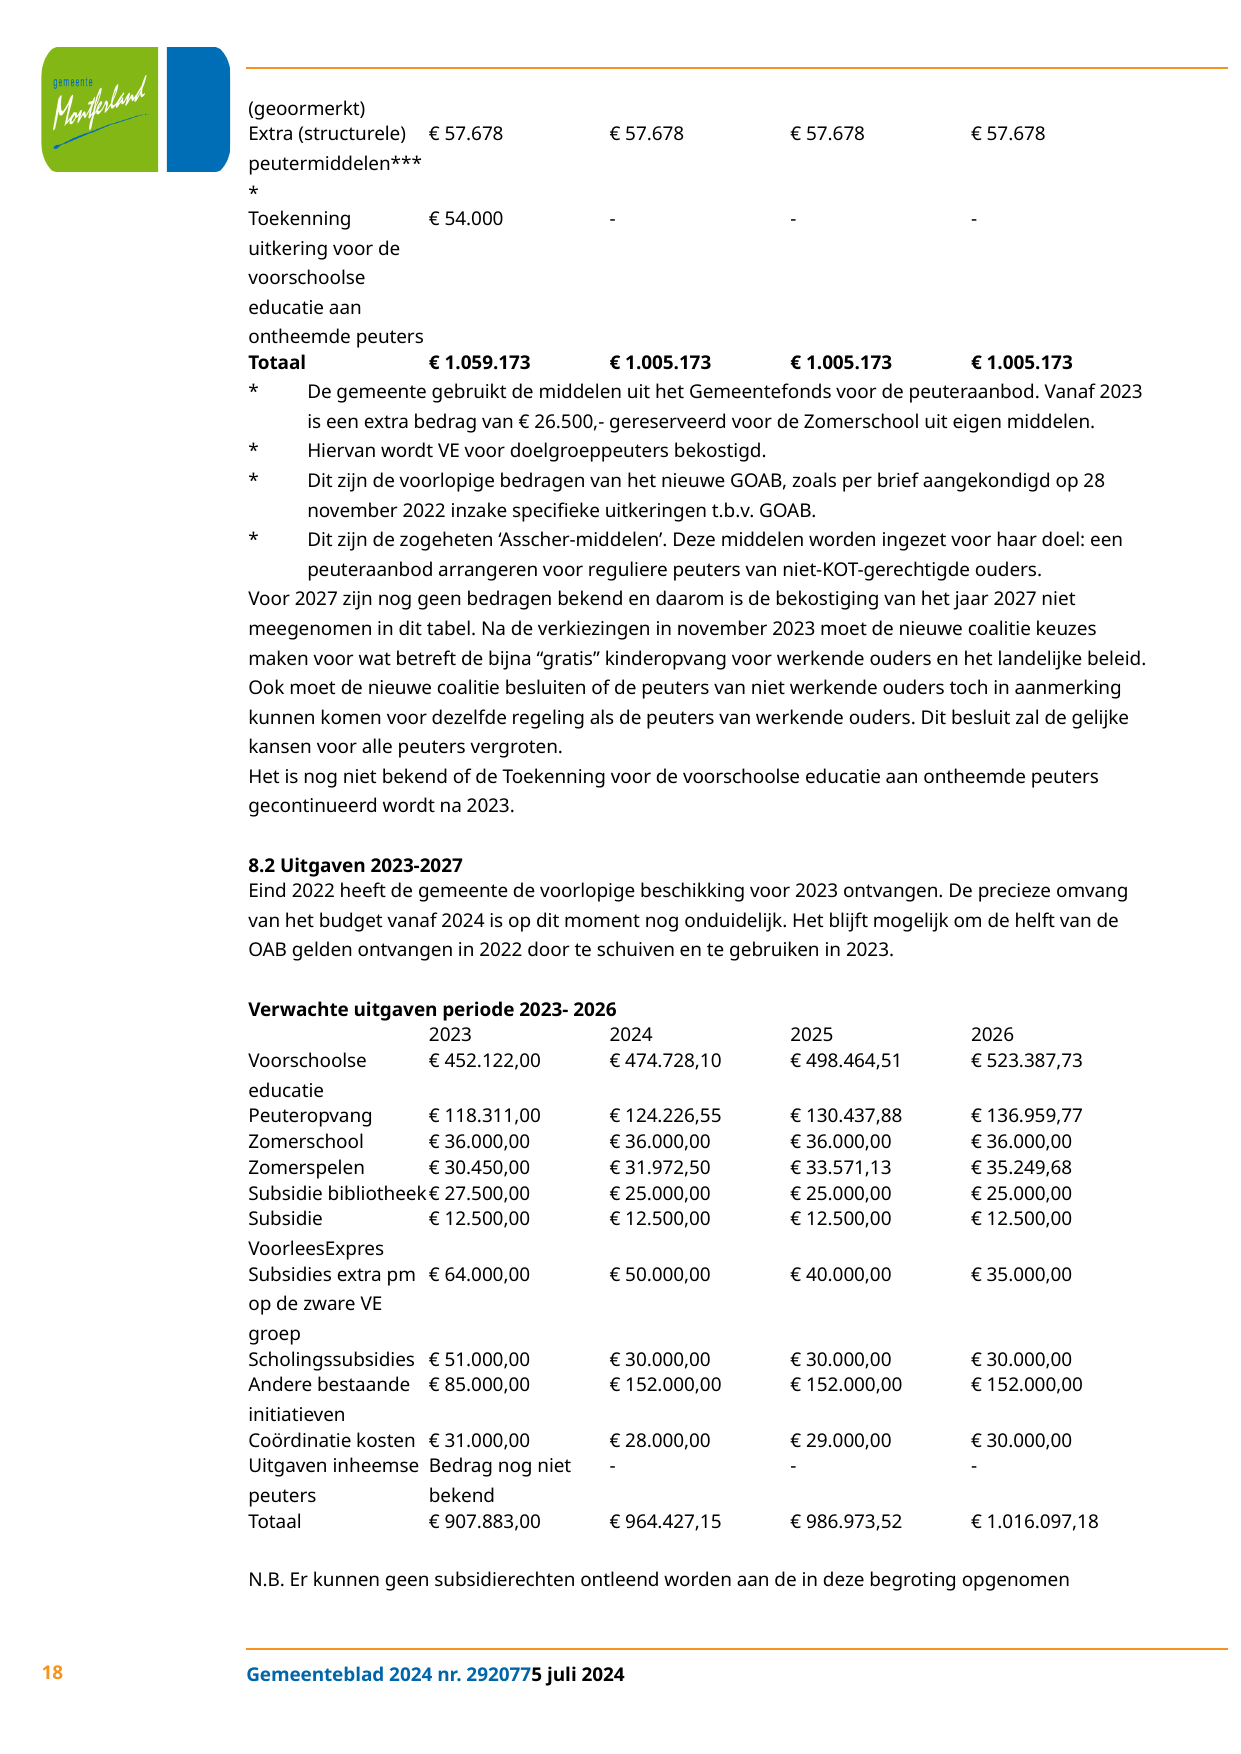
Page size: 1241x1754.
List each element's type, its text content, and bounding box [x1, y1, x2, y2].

table_cell € 36.000,00 [790, 1129, 971, 1154]
table_cell € 152.000,00 [971, 1372, 1152, 1427]
list De gemeente gebruikt de middelen uit het Gemeentefonds voor de peuteraanbod. Vanaf 2023 is een extra bedrag van € 26.500,- gereserveerd voor de Zomerschool uit eigen middelen. [248, 378, 1152, 434]
table_cell € 1.005.173 [971, 350, 1152, 375]
table_cell € 498.464,51 [790, 1048, 971, 1103]
table_cell [971, 95, 1152, 121]
table_cell € 12.500,00 [971, 1206, 1152, 1261]
text Eind 2022 heeft de gemeente de voorlopige beschikking voor 2023 ontvangen. De precieze omvang van het budget vanaf 2024 is op dit moment nog onduidelijk. Het blijft mogelijk om de helft van de OAB gelden ontvangen in 2022 door te schuiven en te gebruiken in 2023. [248, 877, 1152, 962]
table_cell € 474.728,10 [609, 1048, 790, 1103]
table_cell € 57.678 [609, 121, 790, 205]
table_cell € 35.249,68 [971, 1154, 1152, 1180]
table_cell € 25.000,00 [609, 1180, 790, 1206]
table_cell € 12.500,00 [429, 1206, 609, 1261]
table_cell Subsidie bibliotheek [248, 1180, 429, 1206]
table_cell Voorschoolse educatie [248, 1048, 429, 1103]
table_cell € 964.427,15 [609, 1508, 790, 1534]
table_cell - [609, 205, 790, 349]
table_cell € 30.450,00 [429, 1154, 609, 1180]
table_cell € 124.226,55 [609, 1103, 790, 1128]
table_cell € 523.387,73 [971, 1048, 1152, 1103]
table_cell 2025 [790, 1022, 971, 1047]
table_cell Zomerspelen [248, 1154, 429, 1180]
table_cell € 28.000,00 [609, 1427, 790, 1453]
table_cell Totaal [248, 350, 429, 375]
table_cell Subsidies extra pm op de zware VE groep [248, 1261, 429, 1346]
table_cell € 31.000,00 [429, 1427, 609, 1453]
table_cell € 54.000 [429, 205, 609, 349]
table_cell (geoormerkt) [248, 95, 429, 121]
table_cell Scholingssubsidies [248, 1346, 429, 1372]
text N.B. Er kunnen geen subsidierechten ontleend worden aan de in deze begroting opgenomen [248, 1566, 1152, 1592]
table_cell € 1.005.173 [790, 350, 971, 375]
table_cell - [971, 1453, 1152, 1508]
picture [41, 47, 231, 172]
table_cell Extra (structurele) peutermiddelen**** [248, 121, 429, 205]
table_cell - [971, 205, 1152, 349]
table_cell € 27.500,00 [429, 1180, 609, 1206]
table_cell - [790, 1453, 971, 1508]
table_cell € 57.678 [790, 121, 971, 205]
table_cell € 12.500,00 [790, 1206, 971, 1261]
table_cell - [609, 1453, 790, 1508]
table_cell € 33.571,13 [790, 1154, 971, 1180]
table_cell € 36.000,00 [429, 1129, 609, 1154]
table_cell € 152.000,00 [790, 1372, 971, 1427]
table_cell € 36.000,00 [609, 1129, 790, 1154]
table_cell Peuteropvang [248, 1103, 429, 1128]
table_cell 2026 [971, 1022, 1152, 1047]
table_cell [429, 95, 609, 121]
table_cell € 30.000,00 [971, 1346, 1152, 1372]
table_cell € 36.000,00 [971, 1129, 1152, 1154]
table_cell € 30.000,00 [790, 1346, 971, 1372]
table_cell € 35.000,00 [971, 1261, 1152, 1346]
table_cell - [790, 205, 971, 349]
table_cell Andere bestaande initiatieven [248, 1372, 429, 1427]
table_cell € 152.000,00 [609, 1372, 790, 1427]
table_cell € 50.000,00 [609, 1261, 790, 1346]
table_cell € 136.959,77 [971, 1103, 1152, 1128]
text Voor 2027 zijn nog geen bedragen bekend en daarom is de bekostiging van het jaar 2027 niet meegenomen in dit tabel. Na de verkiezingen in november 2023 moet de nieuwe coalitie keuzes maken voor wat betreft de bijna “gratis” kinderopvang voor werkende ouders en het landelijke beleid. Ook moet de nieuwe coalitie besluiten of de peuters van niet werkende ouders toch in aanmerking kunnen komen voor dezelfde regeling als de peuters van werkende ouders. Dit besluit zal de gelijke kansen voor alle peuters vergroten. [248, 586, 1152, 759]
table_cell Totaal [248, 1508, 429, 1534]
table_cell 2023 [429, 1022, 609, 1047]
table_cell € 85.000,00 [429, 1372, 609, 1427]
table_cell € 1.059.173 [429, 350, 609, 375]
table_cell [609, 95, 790, 121]
table_header Verwachte uitgaven periode 2023- 2026 [248, 996, 1152, 1022]
table_cell € 31.972,50 [609, 1154, 790, 1180]
table_cell € 452.122,00 [429, 1048, 609, 1103]
table_cell € 12.500,00 [609, 1206, 790, 1261]
table_cell € 64.000,00 [429, 1261, 609, 1346]
text 8.2 Uitgaven 2023-2027 [248, 852, 1152, 877]
table_cell € 30.000,00 [971, 1427, 1152, 1453]
table_cell Toekenning uitkering voor de voorschoolse educatie aan ontheemde peuters [248, 205, 429, 349]
table_cell 2024 [609, 1022, 790, 1047]
table_cell € 29.000,00 [790, 1427, 971, 1453]
table_cell Uitgaven inheemse peuters [248, 1453, 429, 1508]
table_cell € 25.000,00 [971, 1180, 1152, 1206]
table_cell € 1.016.097,18 [971, 1508, 1152, 1534]
table_cell [248, 1022, 429, 1047]
table_cell € 25.000,00 [790, 1180, 971, 1206]
table_cell Subsidie VoorleesExpres [248, 1206, 429, 1261]
list Hiervan wordt VE voor doelgroeppeuters bekostigd. [248, 438, 1152, 463]
table_cell € 118.311,00 [429, 1103, 609, 1128]
table_cell € 40.000,00 [790, 1261, 971, 1346]
table_cell € 130.437,88 [790, 1103, 971, 1128]
table_cell Coördinatie kosten [248, 1427, 429, 1453]
table_cell Zomerschool [248, 1129, 429, 1154]
table_cell [790, 95, 971, 121]
table_cell € 57.678 [429, 121, 609, 205]
list Dit zijn de zogeheten ‘Asscher-middelen’. Deze middelen worden ingezet voor haar doel: een peuteraanbod arrangeren voor reguliere peuters van niet-KOT-gerechtigde ouders. [248, 526, 1152, 582]
list Dit zijn de voorlopige bedragen van het nieuwe GOAB, zoals per brief aangekondigd op 28 november 2022 inzake specifieke uitkeringen t.b.v. GOAB. [248, 467, 1152, 522]
table_cell € 30.000,00 [609, 1346, 790, 1372]
text Het is nog niet bekend of de Toekenning voor de voorschoolse educatie aan ontheemde peuters gecontinueerd wordt na 2023. [248, 763, 1152, 818]
table_cell € 907.883,00 [429, 1508, 609, 1534]
table_cell € 1.005.173 [609, 350, 790, 375]
table_cell € 57.678 [971, 121, 1152, 205]
table_cell € 986.973,52 [790, 1508, 971, 1534]
table_cell € 51.000,00 [429, 1346, 609, 1372]
table_cell Bedrag nog niet bekend [429, 1453, 609, 1508]
